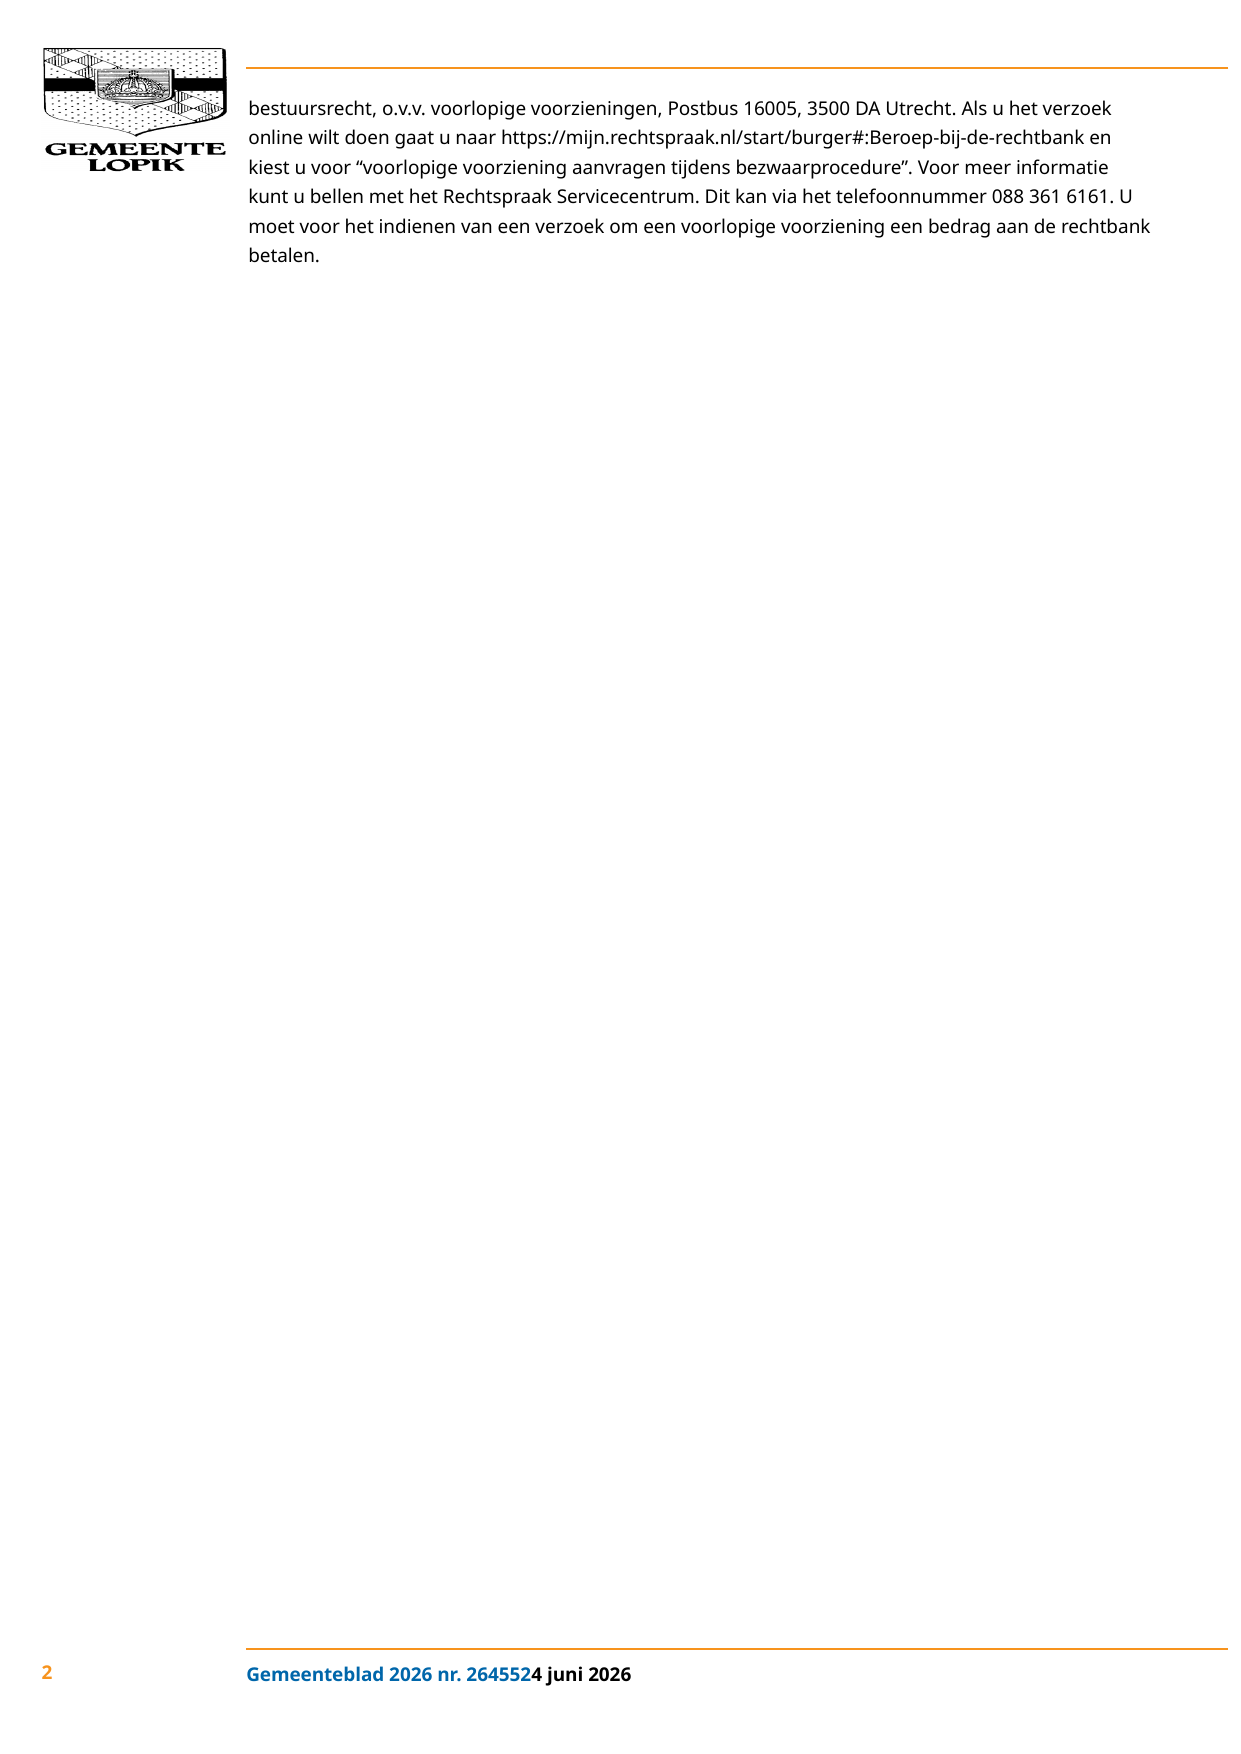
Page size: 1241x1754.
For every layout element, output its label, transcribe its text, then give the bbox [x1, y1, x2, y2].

picture [41, 47, 231, 172]
text bestuursrecht, o.v.v. voorlopige voorzieningen, Postbus 16005, 3500 DA Utrecht. Als u het verzoek online wilt doen gaat u naar https://mijn.rechtspraak.nl/start/burger#:Beroep-bij-de-rechtbank en kiest u voor “voorlopige voorziening aanvragen tijdens bezwaarprocedure”. Voor meer informatie kunt u bellen met het Rechtspraak Servicecentrum. Dit kan via het telefoonnummer 088 361 6161. U moet voor het indienen van een verzoek om een voorlopige voorziening een bedrag aan de rechtbank betalen. [248, 95, 1152, 268]
